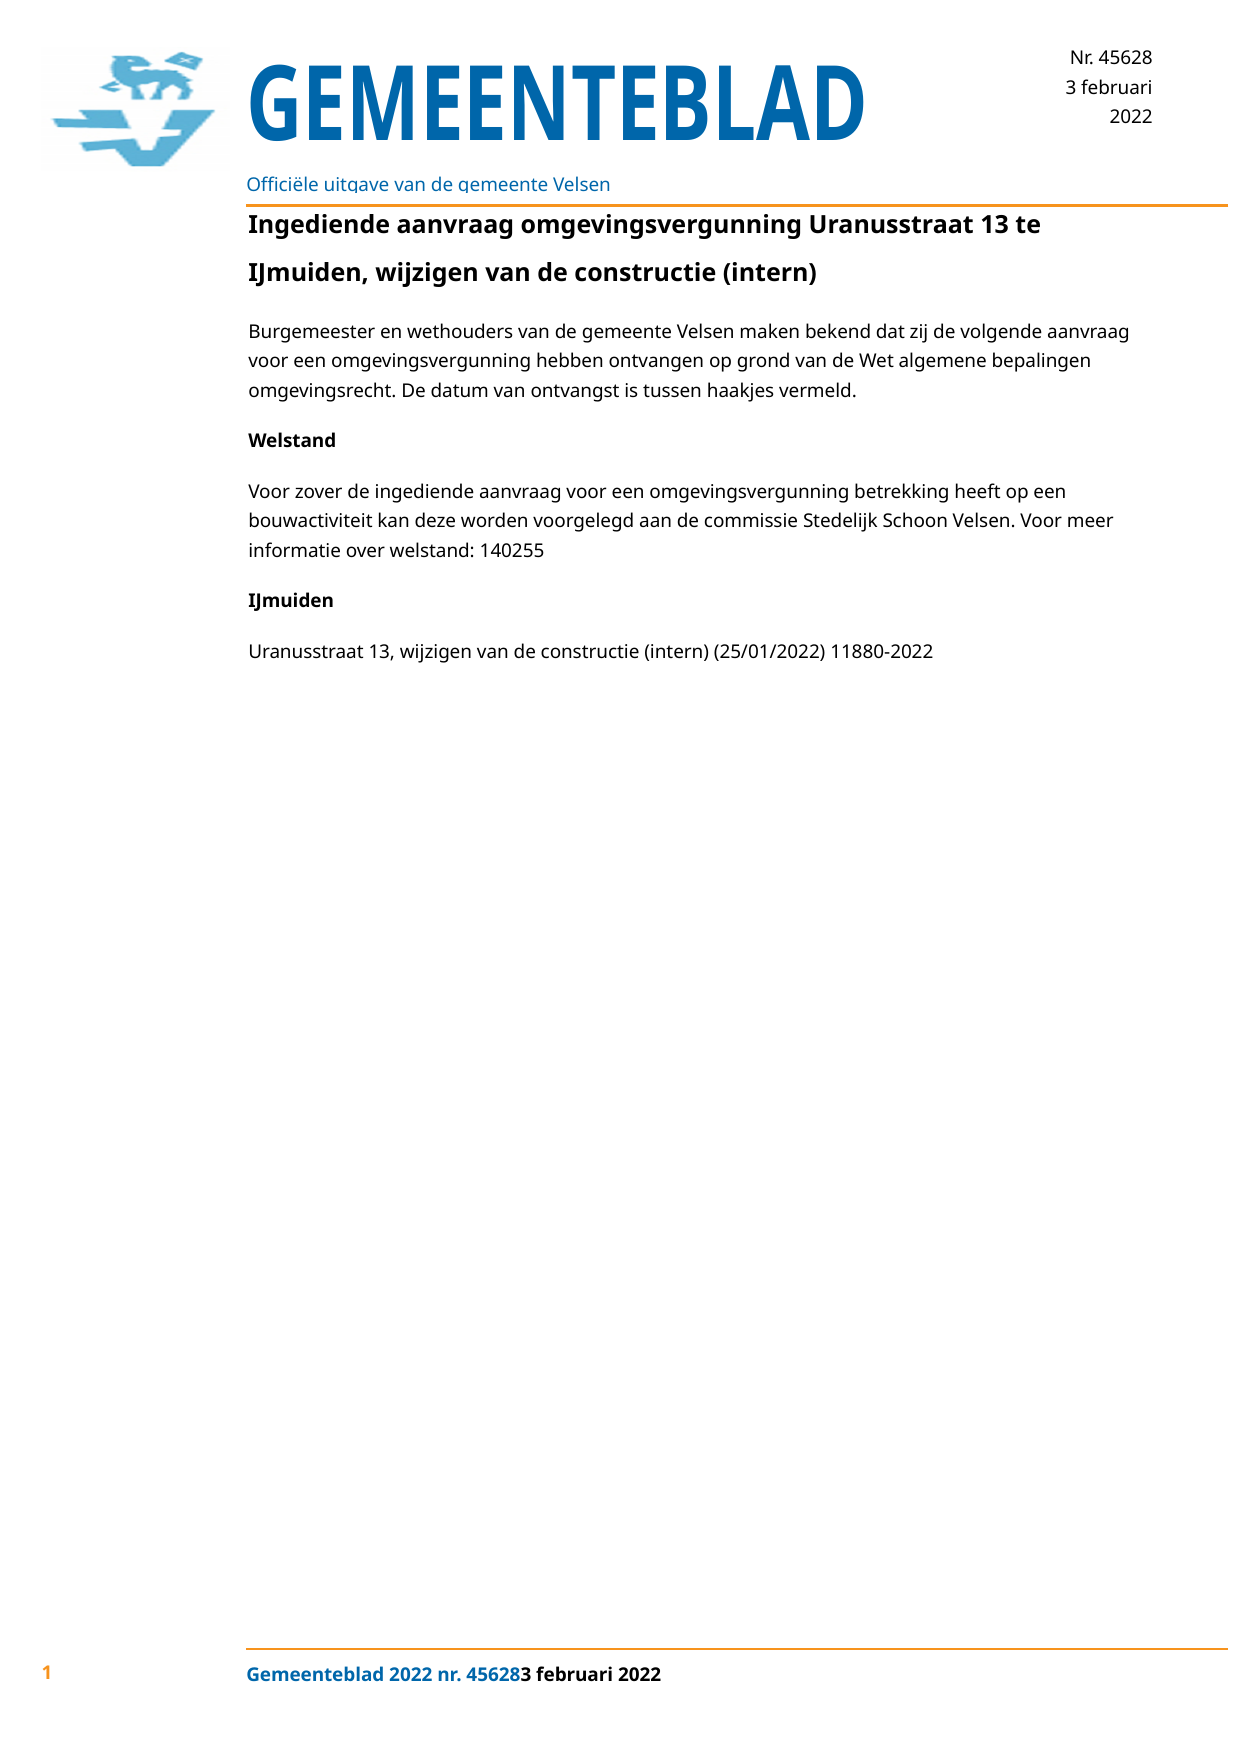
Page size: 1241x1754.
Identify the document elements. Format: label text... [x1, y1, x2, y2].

picture [41, 47, 231, 172]
text Burgemeester en wethouders van de gemeente Velsen maken bekend dat zij de volgende aanvraag voor een omgevingsvergunning hebben ontvangen op grond van de Wet algemene bepalingen omgevingsrecht. De datum van ontvangst is tussen haakjes vermeld. [248, 318, 1152, 403]
text Voor zover de ingediende aanvraag voor een omgevingsvergunning betrekking heeft op een bouwactiviteit kan deze worden voorgelegd aan de commissie Stedelijk Schoon Velsen. Voor meer informatie over welstand: 140255 [248, 478, 1152, 563]
text Ingediende aanvraag omgevingsvergunning Uranusstraat 13 te IJmuiden, wijzigen van de constructie (intern) [248, 207, 1152, 288]
text Uranusstraat 13, wijzigen van de constructie (intern) (25/01/2022) 11880-2022 [248, 638, 1152, 664]
text Welstand [248, 427, 1152, 453]
text IJmuiden [248, 587, 1152, 613]
